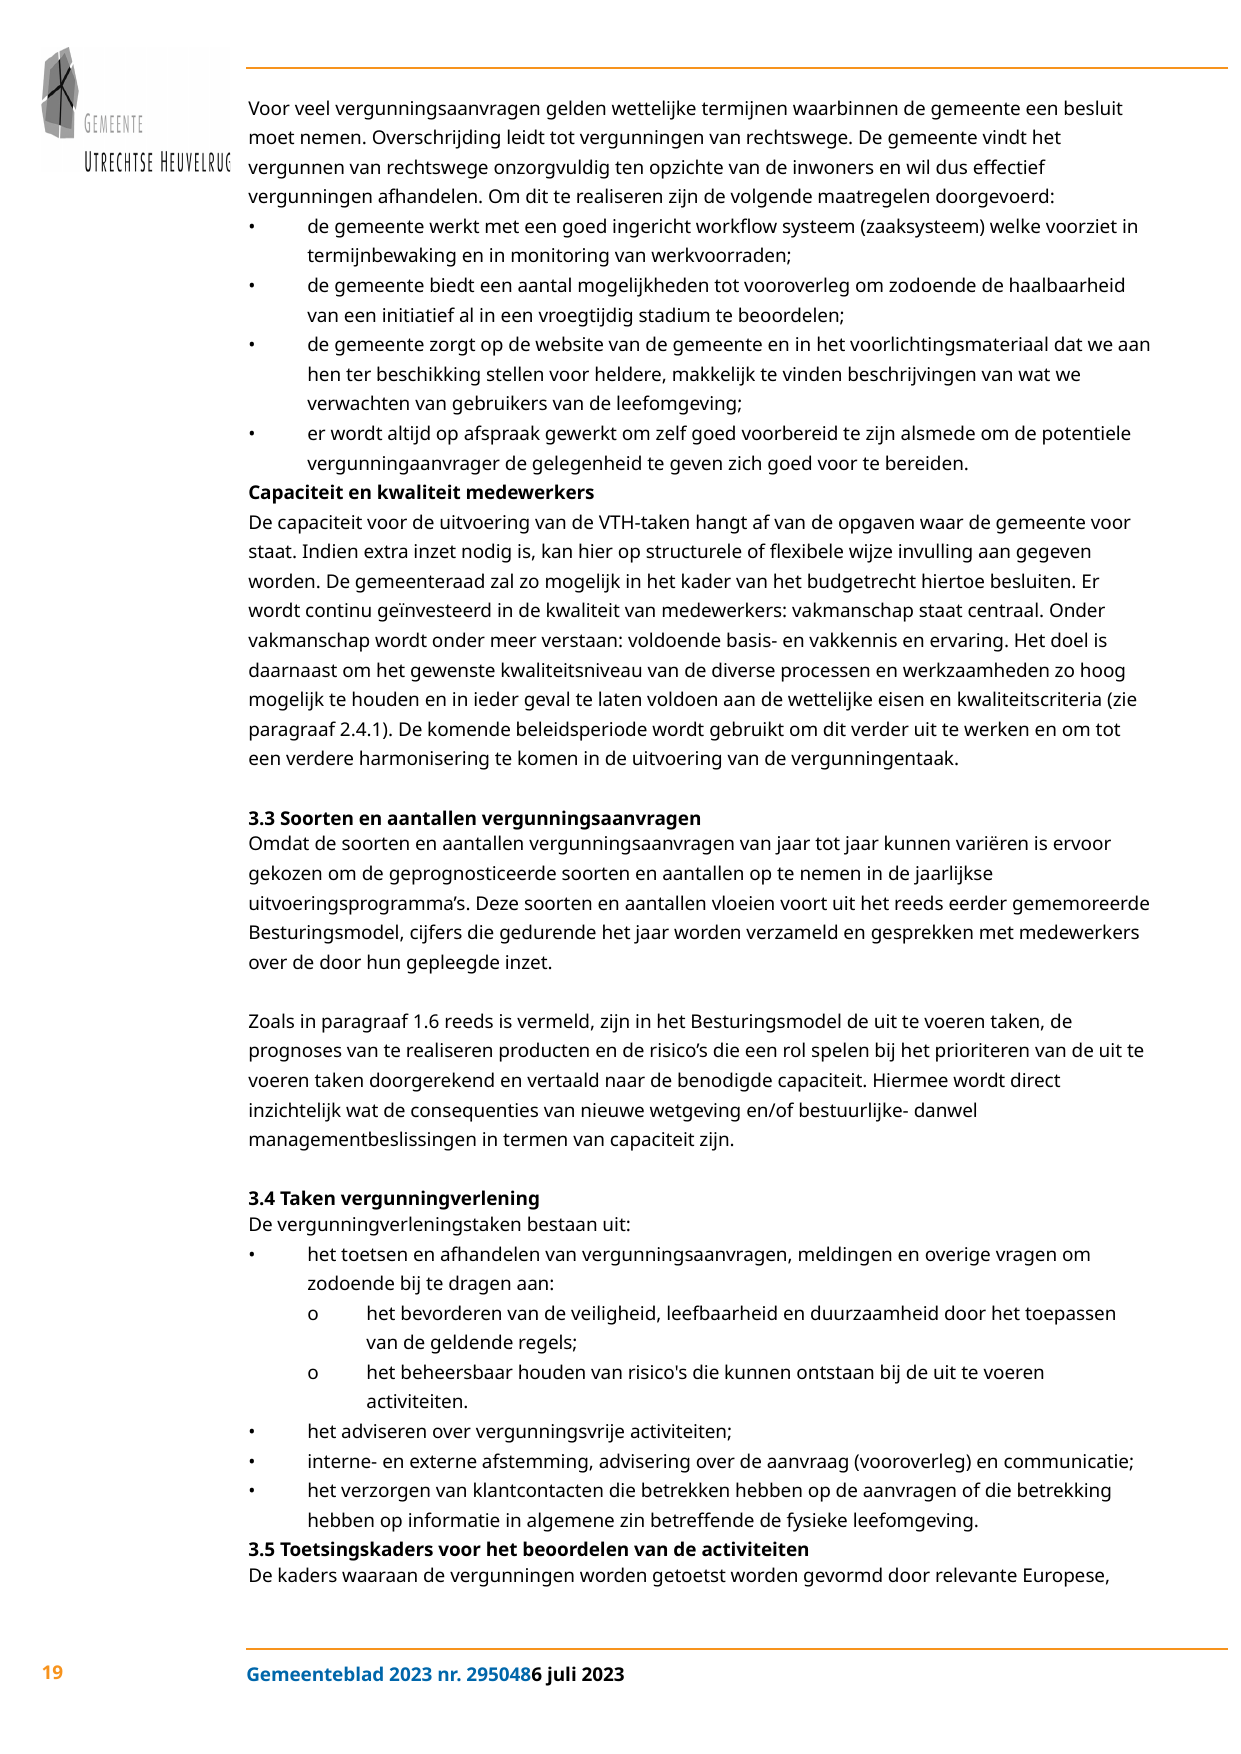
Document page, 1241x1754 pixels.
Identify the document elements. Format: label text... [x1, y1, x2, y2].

text Omdat de soorten en aantallen vergunningsaanvragen van jaar tot jaar kunnen variëren is ervoor gekozen om de geprognosticeerde soorten en aantallen op te nemen in de jaarlijkse uitvoeringsprogramma’s. Deze soorten en aantallen vloeien voort uit het reeds eerder gememoreerde Besturingsmodel, cijfers die gedurende het jaar worden verzameld en gesprekken met medewerkers over de door hun gepleegde inzet. [248, 831, 1152, 974]
text 3.5 Toetsingskaders voor het beoordelen van de activiteiten [248, 1537, 1152, 1562]
text 3.4 Taken vergunningverlening [248, 1186, 1152, 1211]
list de gemeente zorgt op de website van de gemeente en in het voorlichtingsmateriaal dat we aan hen ter beschikking stellen voor heldere, makkelijk te vinden beschrijvingen van wat we verwachten van gebruikers van de leefomgeving; [248, 331, 1152, 416]
text Zoals in paragraaf 1.6 reeds is vermeld, zijn in het Besturingsmodel de uit te voeren taken, de prognoses van te realiseren producten en de risico’s die een rol spelen bij het prioriteren van de uit te voeren taken doorgerekend en vertaald naar de benodigde capaciteit. Hiermee wordt direct inzichtelijk wat de consequenties van nieuwe wetgeving en/of bestuurlijke- danwel managementbeslissingen in termen van capaciteit zijn. [248, 1008, 1152, 1152]
list de gemeente werkt met een goed ingericht workflow systeem (zaaksysteem) welke voorziet in termijnbewaking en in monitoring van werkvoorraden; [248, 213, 1152, 268]
text De capaciteit voor de uitvoering van de VTH-taken hangt af van de opgaven waar de gemeente voor staat. Indien extra inzet nodig is, kan hier op structurele of flexibele wijze invulling aan gegeven worden. De gemeenteraad zal zo mogelijk in het kader van het budgetrecht hiertoe besluiten. Er wordt continu geïnvesteerd in de kwaliteit van medewerkers: vakmanschap staat centraal. Onder vakmanschap wordt onder meer verstaan: voldoende basis- en vakkennis en ervaring. Het doel is daarnaast om het gewenste kwaliteitsniveau van de diverse processen en werkzaamheden zo hoog mogelijk te houden en in ieder geval te laten voldoen aan de wettelijke eisen en kwaliteitscriteria (zie paragraaf 2.4.1). De komende beleidsperiode wordt gebruikt om dit verder uit te werken en om tot een verdere harmonisering te komen in de uitvoering van de vergunningentaak. [248, 509, 1152, 771]
list interne- en externe afstemming, advisering over de aanvraag (vooroverleg) en communicatie; [248, 1448, 1152, 1474]
list er wordt altijd op afspraak gewerkt om zelf goed voorbereid te zijn alsmede om de potentiele vergunningaanvrager de gelegenheid te geven zich goed voor te bereiden. [248, 420, 1152, 476]
list het beheersbaar houden van risico's die kunnen ontstaan bij de uit te voeren activiteiten. [307, 1359, 1152, 1414]
text Capaciteit en kwaliteit medewerkers [248, 479, 1152, 505]
text 3.3 Soorten en aantallen vergunningsaanvragen [248, 805, 1152, 831]
picture [41, 47, 231, 172]
list het verzorgen van klantcontacten die betrekken hebben op de aanvragen of die betrekking hebben op informatie in algemene zin betreffende de fysieke leefomgeving. [248, 1477, 1152, 1533]
text De kaders waaraan de vergunningen worden getoetst worden gevormd door relevante Europese, [248, 1562, 1152, 1588]
list het adviseren over vergunningsvrije activiteiten; [248, 1418, 1152, 1444]
text Voor veel vergunningsaanvragen gelden wettelijke termijnen waarbinnen de gemeente een besluit moet nemen. Overschrijding leidt tot vergunningen van rechtswege. De gemeente vindt het vergunnen van rechtswege onzorgvuldig ten opzichte van de inwoners en wil dus effectief vergunningen afhandelen. Om dit te realiseren zijn de volgende maatregelen doorgevoerd: [248, 95, 1152, 209]
list het bevorderen van de veiligheid, leefbaarheid en duurzaamheid door het toepassen van de geldende regels; [307, 1300, 1152, 1355]
list de gemeente biedt een aantal mogelijkheden tot vooroverleg om zodoende de haalbaarheid van een initiatief al in een vroegtijdig stadium te beoordelen; [248, 272, 1152, 328]
list het toetsen en afhandelen van vergunningsaanvragen, meldingen en overige vragen om zodoende bij te dragen aan: [248, 1241, 1152, 1296]
text De vergunningverleningstaken bestaan uit: [248, 1211, 1152, 1237]
